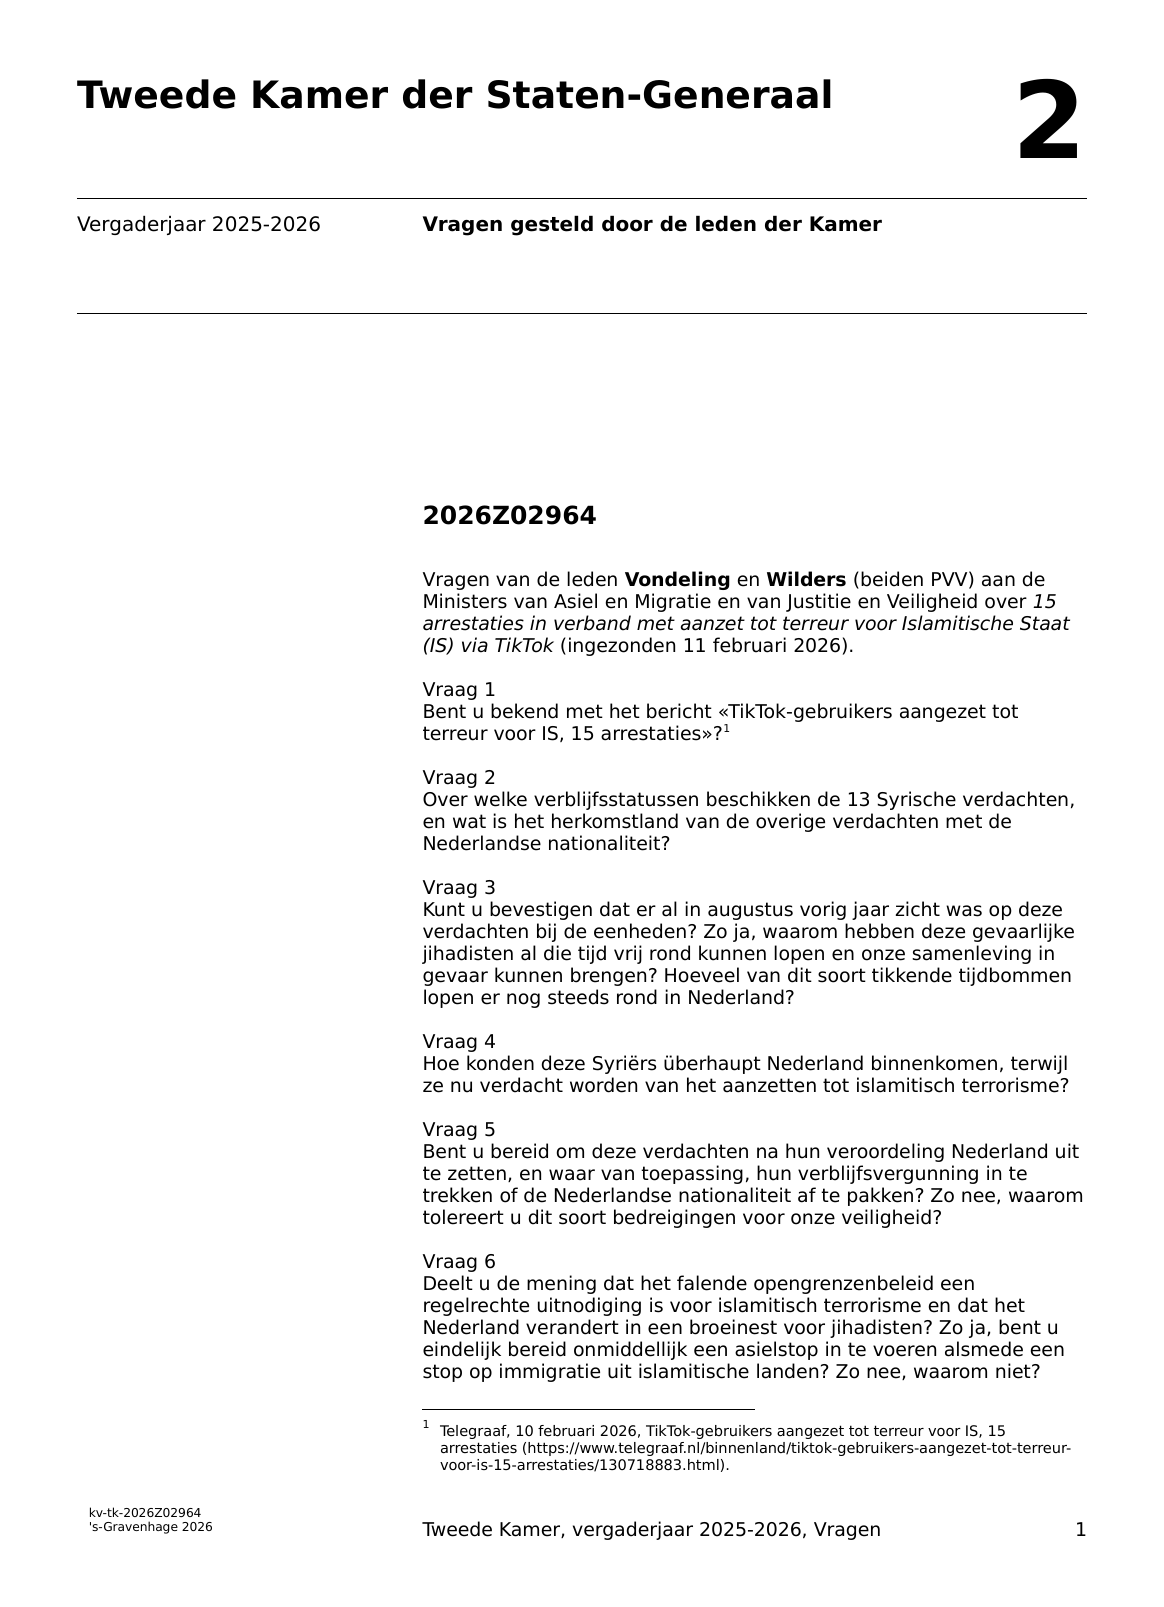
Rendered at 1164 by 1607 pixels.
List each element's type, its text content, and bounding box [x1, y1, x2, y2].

text Vragen van de leden Vondeling en Wilders (beiden PVV) aan de Ministers van Asiel en Migratie en van Justitie en Veiligheid over 15 arrestaties in verband met aanzet tot terreur voor Islamitische Staat (IS) via TikTok (ingezonden 11 februari 2026). [422, 569, 1087, 657]
text 2026Z02964 [422, 501, 1087, 531]
text Vraag 1 [422, 679, 1087, 701]
text Vraag 4 [422, 1031, 1087, 1053]
text kv-tk-2026Z02964 [88, 1506, 323, 1520]
table_cell Vergaderjaar 2025-2026 [77, 199, 422, 313]
text Over welke verblijfsstatussen beschikken de 13 Syrische verdachten, en wat is het herkomstland van de overige verdachten met de Nederlandse nationaliteit? [422, 789, 1087, 855]
table_header Tweede Kamer der Staten-Generaal [77, 59, 886, 198]
text Kunt u bevestigen dat er al in augustus vorig jaar zicht was op deze verdachten bij de eenheden? Zo ja, waarom hebben deze gevaarlijke jihadisten al die tijd vrij rond kunnen lopen en onze samenleving in gevaar kunnen brengen? Hoeveel van dit soort tikkende tijdbommen lopen er nog steeds rond in Nederland? [422, 899, 1087, 1009]
table_cell Vragen gesteld door de leden der Kamer [422, 199, 1087, 313]
text Bent u bereid om deze verdachten na hun veroordeling Nederland uit te zetten, en waar van toepassing, hun verblijfsvergunning in te trekken of de Nederlandse nationaliteit af te pakken? Zo nee, waarom tolereert u dit soort bedreigingen voor onze veiligheid? [422, 1141, 1087, 1229]
text Bent u bekend met het bericht «TikTok-gebruikers aangezet tot terreur voor IS, 15 arrestaties»? [422, 701, 1087, 745]
text Vraag 3 [422, 877, 1087, 899]
text 's-Gravenhage 2026 [88, 1520, 323, 1534]
text Vraag 2 [422, 767, 1087, 789]
text Hoe konden deze Syriërs überhaupt Nederland binnenkomen, terwijl ze nu verdacht worden van het aanzetten tot islamitisch terrorisme? [422, 1053, 1087, 1097]
text Telegraaf, 10 februari 2026, TikTok-gebruikers aangezet tot terreur voor IS, 15 arrestaties (https://www.telegraaf.nl/binnenland/tiktok-gebruikers-aangezet-tot-terreur-voor-is-15-arrestaties/130718883.html). [422, 1418, 1087, 1474]
text Deelt u de mening dat het falende opengrenzenbeleid een regelrechte uitnodiging is voor islamitisch terrorisme en dat het Nederland verandert in een broeinest voor jihadisten? Zo ja, bent u eindelijk bereid onmiddellijk een asielstop in te voeren alsmede een stop op immigratie uit islamitische landen? Zo nee, waarom niet? [422, 1273, 1087, 1383]
text Vraag 5 [422, 1119, 1087, 1141]
table_header 2 [886, 59, 1087, 198]
text Vraag 6 [422, 1251, 1087, 1273]
